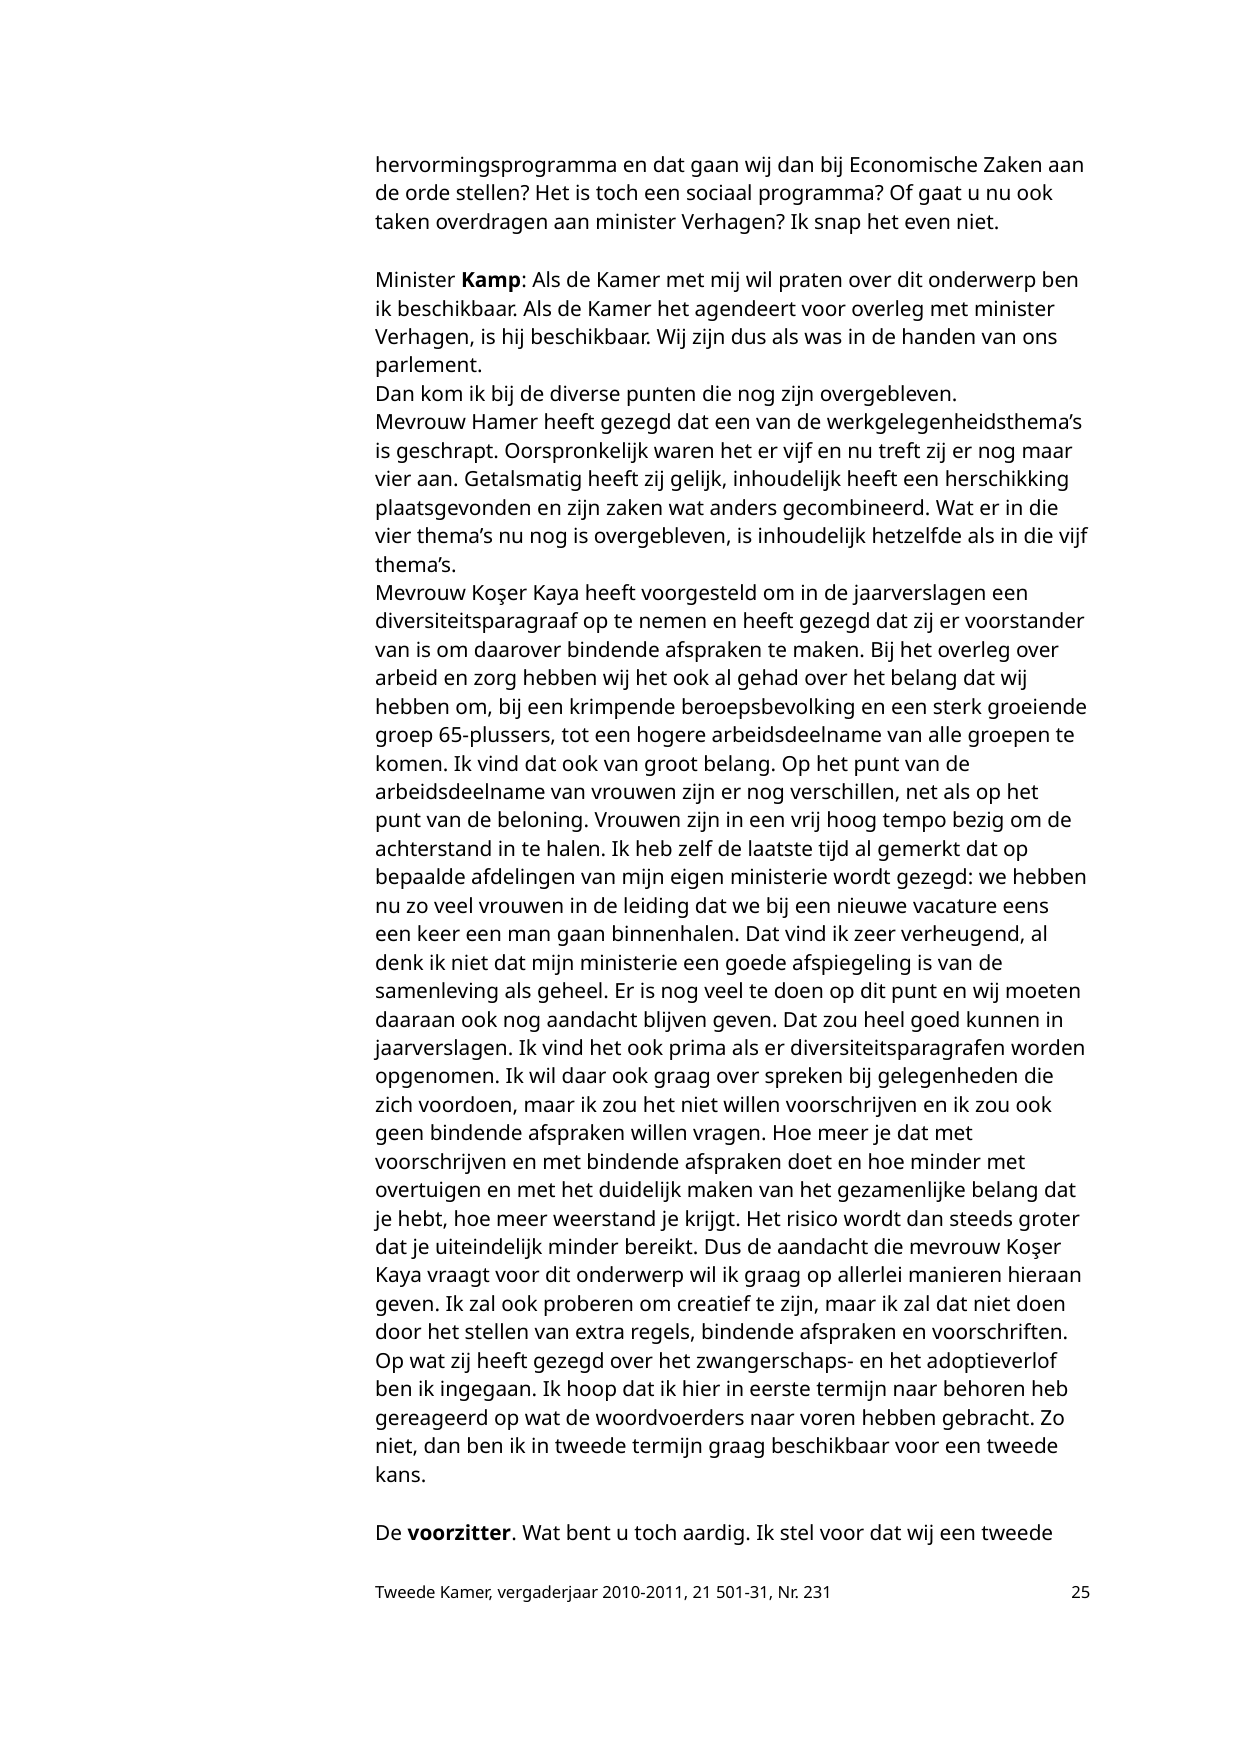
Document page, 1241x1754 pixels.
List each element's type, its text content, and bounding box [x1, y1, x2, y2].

text Mevrouw Koşer Kaya heeft voorgesteld om in de jaarverslagen een diversiteitsparagraaf op te nemen en heeft gezegd dat zij er voorstander van is om daarover bindende afspraken te maken. Bij het overleg over arbeid en zorg hebben wij het ook al gehad over het belang dat wij hebben om, bij een krimpende beroepsbevolking en een sterk groeiende groep 65-plussers, tot een hogere arbeidsdeelname van alle groepen te komen. Ik vind dat ook van groot belang. Op het punt van de arbeidsdeelname van vrouwen zijn er nog verschillen, net als op het punt van de beloning. Vrouwen zijn in een vrij hoog tempo bezig om de achterstand in te halen. Ik heb zelf de laatste tijd al gemerkt dat op bepaalde afdelingen van mijn eigen ministerie wordt gezegd: we hebben nu zo veel vrouwen in de leiding dat we bij een nieuwe vacature eens een keer een man gaan binnenhalen. Dat vind ik zeer verheugend, al denk ik niet dat mijn ministerie een goede afspiegeling is van de samenleving als geheel. Er is nog veel te doen op dit punt en wij moeten daaraan ook nog aandacht blijven geven. Dat zou heel goed kunnen in jaarverslagen. Ik vind het ook prima als er diversiteitsparagrafen worden opgenomen. Ik wil daar ook graag over spreken bij gelegenheden die zich voordoen, maar ik zou het niet willen voorschrijven en ik zou ook geen bindende afspraken willen vragen. Hoe meer je dat met voorschrijven en met bindende afspraken doet en hoe minder met overtuigen en met het duidelijk maken van het gezamenlijke belang dat je hebt, hoe meer weerstand je krijgt. Het risico wordt dan steeds groter dat je uiteindelijk minder bereikt. Dus de aandacht die mevrouw Koşer Kaya vraagt voor dit onderwerp wil ik graag op allerlei manieren hieraan geven. Ik zal ook proberen om creatief te zijn, maar ik zal dat niet doen door het stellen van extra regels, bindende afspraken en voorschriften. [375, 578, 1090, 1346]
text Op wat zij heeft gezegd over het zwangerschaps- en het adoptieverlof ben ik ingegaan. Ik hoop dat ik hier in eerste termijn naar behoren heb gereageerd op wat de woordvoerders naar voren hebben gebracht. Zo niet, dan ben ik in tweede termijn graag beschikbaar voor een tweede kans. [375, 1346, 1090, 1488]
text Mevrouw Hamer heeft gezegd dat een van de werkgelegenheidsthema’s is geschrapt. Oorspronkelijk waren het er vijf en nu treft zij er nog maar vier aan. Getalsmatig heeft zij gelijk, inhoudelijk heeft een herschikking plaatsgevonden en zijn zaken wat anders gecombineerd. Wat er in die vier thema’s nu nog is overgebleven, is inhoudelijk hetzelfde als in die vijf thema’s. [375, 407, 1090, 578]
text hervormingsprogramma en dat gaan wij dan bij Economische Zaken aan de orde stellen? Het is toch een sociaal programma? Of gaat u nu ook taken overdragen aan minister Verhagen? Ik snap het even niet. [375, 150, 1090, 235]
text De voorzitter. Wat bent u toch aardig. Ik stel voor dat wij een tweede [375, 1518, 1090, 1547]
text Dan kom ik bij de diverse punten die nog zijn overgebleven. [375, 379, 1090, 407]
text Minister Kamp: Als de Kamer met mij wil praten over dit onderwerp ben ik beschikbaar. Als de Kamer het agendeert voor overleg met minister Verhagen, is hij beschikbaar. Wij zijn dus als was in de handen van ons parlement. [375, 265, 1090, 379]
